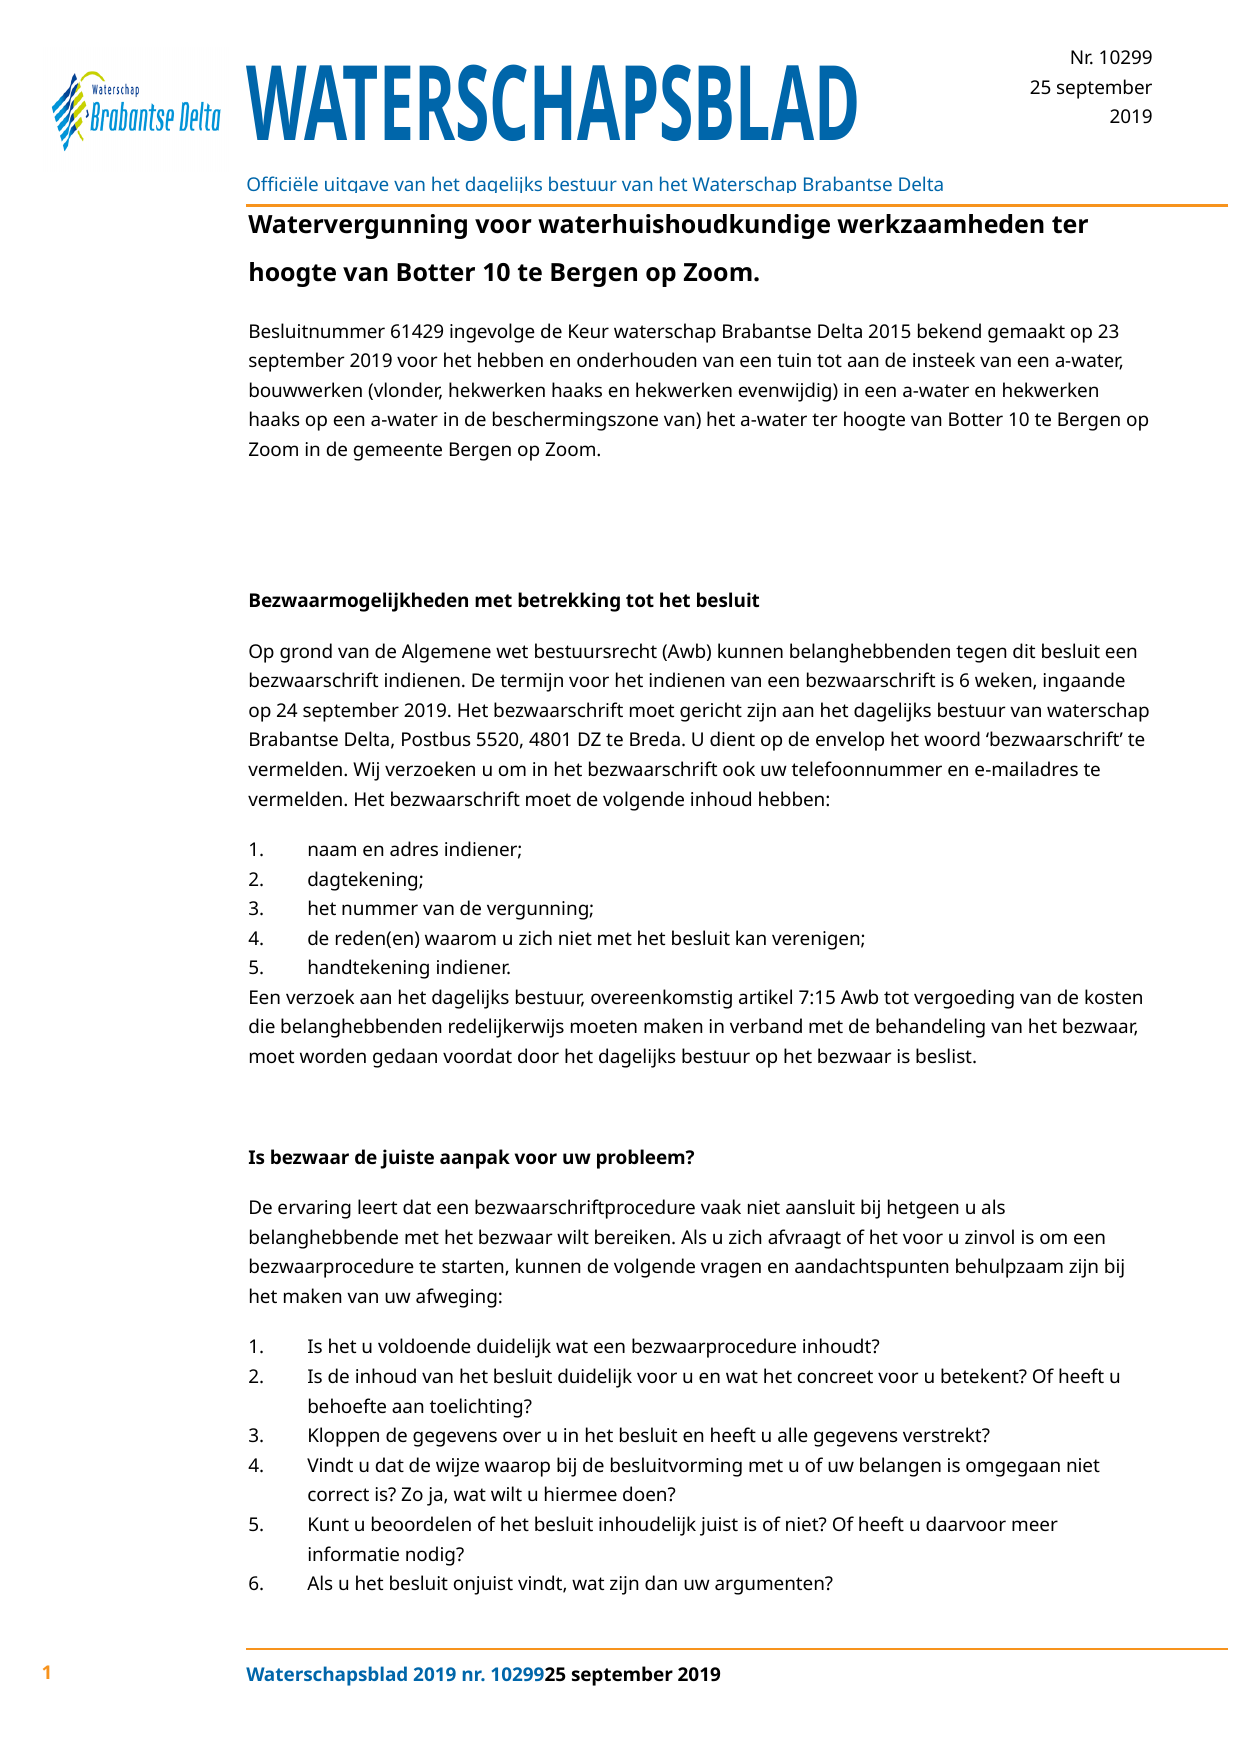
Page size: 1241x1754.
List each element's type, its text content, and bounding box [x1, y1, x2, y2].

list Is de inhoud van het besluit duidelijk voor u en wat het concreet voor u betekent? Of heeft u behoefte aan toelichting? [248, 1363, 1152, 1419]
list Is het u voldoende duidelijk wat een bezwaarprocedure inhoudt? [248, 1334, 1152, 1359]
list handtekening indiener. [248, 954, 1152, 980]
text Bezwaarmogelijkheden met betrekking tot het besluit [248, 587, 1152, 613]
text Is bezwaar de juiste aanpak voor uw probleem? [248, 1144, 1152, 1170]
list de reden(en) waarom u zich niet met het besluit kan verenigen; [248, 925, 1152, 951]
list dagtekening; [248, 866, 1152, 892]
text Besluitnummer 61429 ingevolge de Keur waterschap Brabantse Delta 2015 bekend gemaakt op 23 september 2019 voor het hebben en onderhouden van een tuin tot aan de insteek van een a-water, bouwwerken (vlonder, hekwerken haaks en hekwerken evenwijdig) in een a-water en hekwerken haaks op een a-water in de beschermingszone van) het a-water ter hoogte van Botter 10 te Bergen op Zoom in de gemeente Bergen op Zoom. [248, 318, 1152, 462]
picture [41, 47, 231, 172]
text Een verzoek aan het dagelijks bestuur, overeenkomstig artikel 7:15 Awb tot vergoeding van de kosten die belanghebbenden redelijkerwijs moeten maken in verband met de behandeling van het bezwaar, moet worden gedaan voordat door het dagelijks bestuur op het bezwaar is beslist. [248, 984, 1152, 1069]
text Watervergunning voor waterhuishoudkundige werkzaamheden ter hoogte van Botter 10 te Bergen op Zoom. [248, 207, 1152, 288]
list Kloppen de gegevens over u in het besluit en heeft u alle gegevens verstrekt? [248, 1422, 1152, 1448]
list Als u het besluit onjuist vindt, wat zijn dan uw argumenten? [248, 1570, 1152, 1596]
text Op grond van de Algemene wet bestuursrecht (Awb) kunnen belanghebbenden tegen dit besluit een bezwaarschrift indienen. De termijn voor het indienen van een bezwaarschrift is 6 weken, ingaande op 24 september 2019. Het bezwaarschrift moet gericht zijn aan het dagelijks bestuur van waterschap Brabantse Delta, Postbus 5520, 4801 DZ te Breda. U dient op de envelop het woord ‘bezwaarschrift’ te vermelden. Wij verzoeken u om in het bezwaarschrift ook uw telefoonnummer en e‑mailadres te vermelden. Het bezwaarschrift moet de volgende inhoud hebben: [248, 638, 1152, 812]
list Kunt u beoordelen of het besluit inhoudelijk juist is of niet? Of heeft u daarvoor meer informatie nodig? [248, 1511, 1152, 1567]
text De ervaring leert dat een bezwaarschriftprocedure vaak niet aansluit bij hetgeen u als belanghebbende met het bezwaar wilt bereiken. Als u zich afvraagt of het voor u zinvol is om een bezwaarprocedure te starten, kunnen de volgende vragen en aandachtspunten behulpzaam zijn bij het maken van uw afweging: [248, 1194, 1152, 1309]
list Vindt u dat de wijze waarop bij de besluitvorming met u of uw belangen is omgegaan niet correct is? Zo ja, wat wilt u hiermee doen? [248, 1452, 1152, 1507]
list naam en adres indiener; [248, 836, 1152, 862]
list het nummer van de vergunning; [248, 895, 1152, 921]
